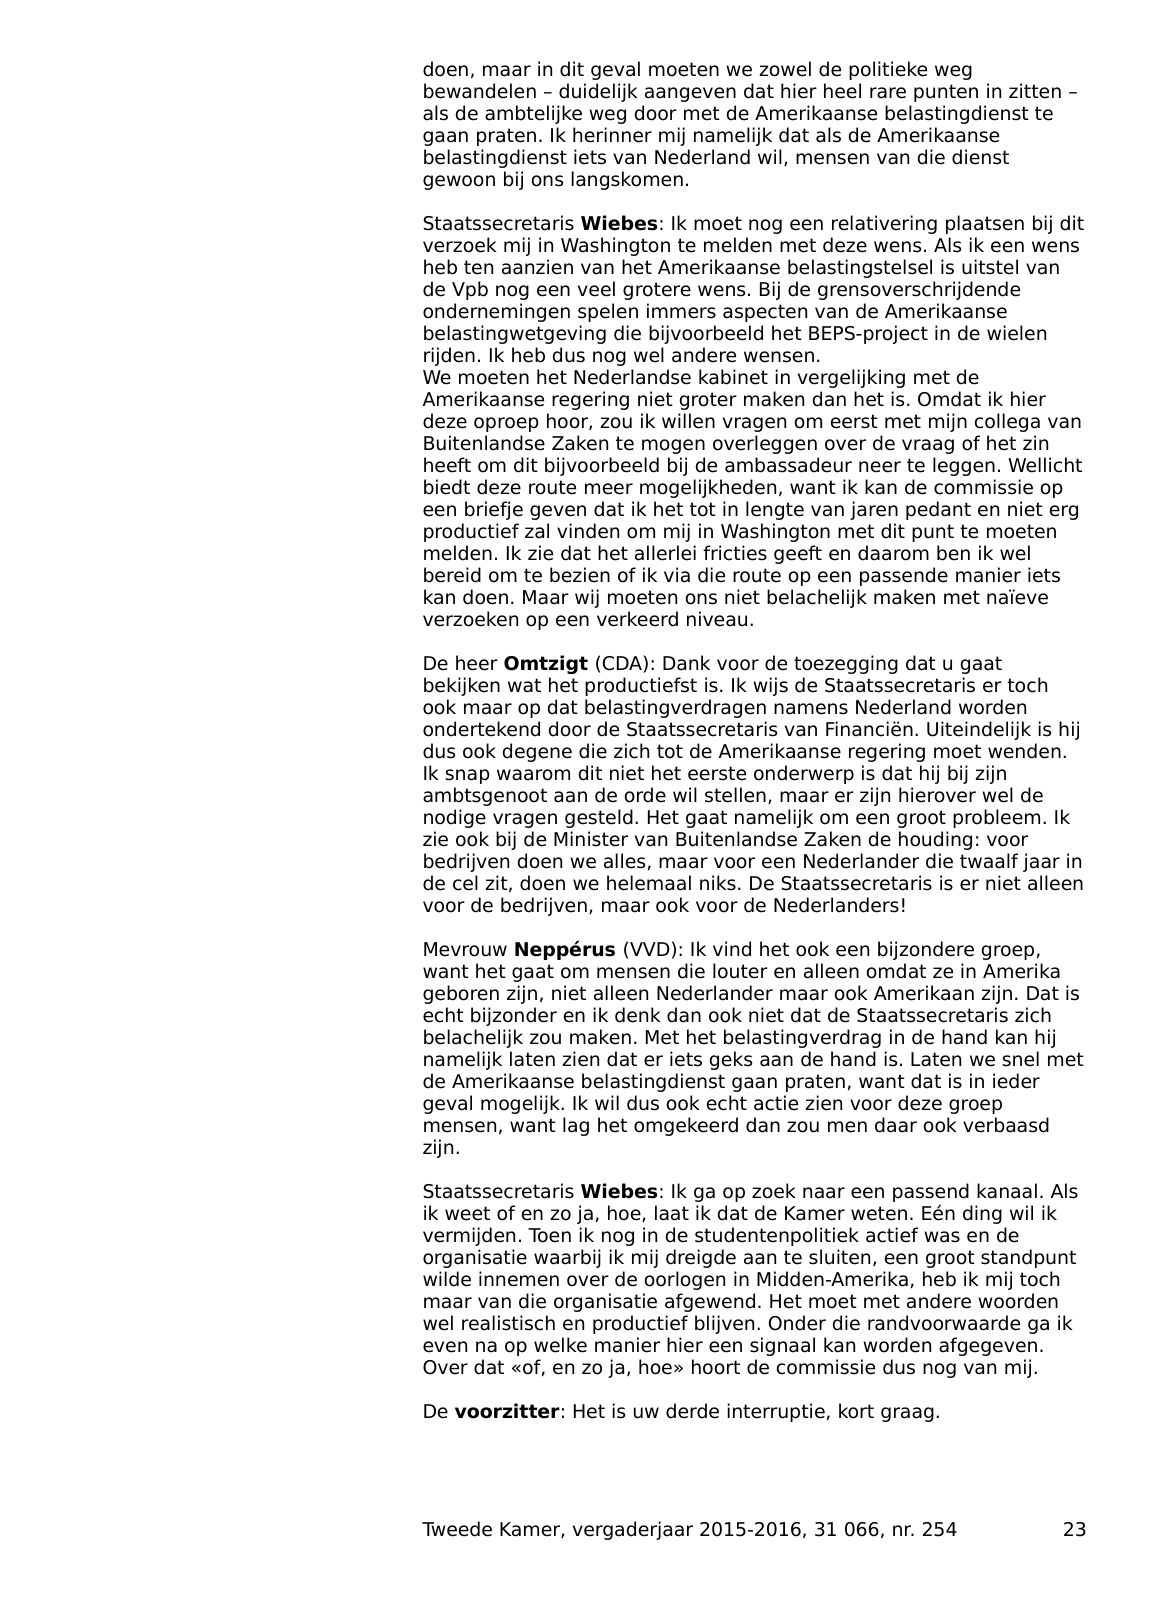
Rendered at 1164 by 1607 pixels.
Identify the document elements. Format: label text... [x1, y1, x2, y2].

text We moeten het Nederlandse kabinet in vergelijking met de Amerikaanse regering niet groter maken dan het is. Omdat ik hier deze oproep hoor, zou ik willen vragen om eerst met mijn collega van Buitenlandse Zaken te mogen overleggen over de vraag of het zin heeft om dit bijvoorbeeld bij de ambassadeur neer te leggen. Wellicht biedt deze route meer mogelijkheden, want ik kan de commissie op een briefje geven dat ik het tot in lengte van jaren pedant en niet erg productief zal vinden om mij in Washington met dit punt te moeten melden. Ik zie dat het allerlei fricties geeft en daarom ben ik wel bereid om te bezien of ik via die route op een passende manier iets kan doen. Maar wij moeten ons niet belachelijk maken met naïeve verzoeken op een verkeerd niveau. [422, 367, 1087, 631]
text Mevrouw Neppérus (VVD): Ik vind het ook een bijzondere groep, want het gaat om mensen die louter en alleen omdat ze in Amerika geboren zijn, niet alleen Nederlander maar ook Amerikaan zijn. Dat is echt bijzonder en ik denk dan ook niet dat de Staatssecretaris zich belachelijk zou maken. Met het belastingverdrag in de hand kan hij namelijk laten zien dat er iets geks aan de hand is. Laten we snel met de Amerikaanse belastingdienst gaan praten, want dat is in ieder geval mogelijk. Ik wil dus ook echt actie zien voor deze groep mensen, want lag het omgekeerd dan zou men daar ook verbaasd zijn. [422, 939, 1087, 1159]
text De heer Omtzigt (CDA): Dank voor de toezegging dat u gaat bekijken wat het productiefst is. Ik wijs de Staatssecretaris er toch ook maar op dat belastingverdragen namens Nederland worden ondertekend door de Staatssecretaris van Financiën. Uiteindelijk is hij dus ook degene die zich tot de Amerikaanse regering moet wenden. Ik snap waarom dit niet het eerste onderwerp is dat hij bij zijn ambtsgenoot aan de orde wil stellen, maar er zijn hierover wel de nodige vragen gesteld. Het gaat namelijk om een groot probleem. Ik zie ook bij de Minister van Buitenlandse Zaken de houding: voor bedrijven doen we alles, maar voor een Nederlander die twaalf jaar in de cel zit, doen we helemaal niks. De Staatssecretaris is er niet alleen voor de bedrijven, maar ook voor de Nederlanders! [422, 653, 1087, 917]
text Staatssecretaris Wiebes: Ik moet nog een relativering plaatsen bij dit verzoek mij in Washington te melden met deze wens. Als ik een wens heb ten aanzien van het Amerikaanse belastingstelsel is uitstel van de Vpb nog een veel grotere wens. Bij de grensoverschrijdende ondernemingen spelen immers aspecten van de Amerikaanse belastingwetgeving die bijvoorbeeld het BEPS-project in de wielen rijden. Ik heb dus nog wel andere wensen. [422, 213, 1087, 367]
text De voorzitter: Het is uw derde interruptie, kort graag. [422, 1401, 1087, 1423]
text Staatssecretaris Wiebes: Ik ga op zoek naar een passend kanaal. Als ik weet of en zo ja, hoe, laat ik dat de Kamer weten. Eén ding wil ik vermijden. Toen ik nog in de studentenpolitiek actief was en de organisatie waarbij ik mij dreigde aan te sluiten, een groot standpunt wilde innemen over de oorlogen in Midden-Amerika, heb ik mij toch maar van die organisatie afgewend. Het moet met andere woorden wel realistisch en productief blijven. Onder die randvoorwaarde ga ik even na op welke manier hier een signaal kan worden afgegeven. Over dat «of, en zo ja, hoe» hoort de commissie dus nog van mij. [422, 1181, 1087, 1379]
text doen, maar in dit geval moeten we zowel de politieke weg bewandelen – duidelijk aangeven dat hier heel rare punten in zitten – als de ambtelijke weg door met de Amerikaanse belastingdienst te gaan praten. Ik herinner mij namelijk dat als de Amerikaanse belastingdienst iets van Nederland wil, mensen van die dienst gewoon bij ons langskomen. [422, 59, 1087, 191]
